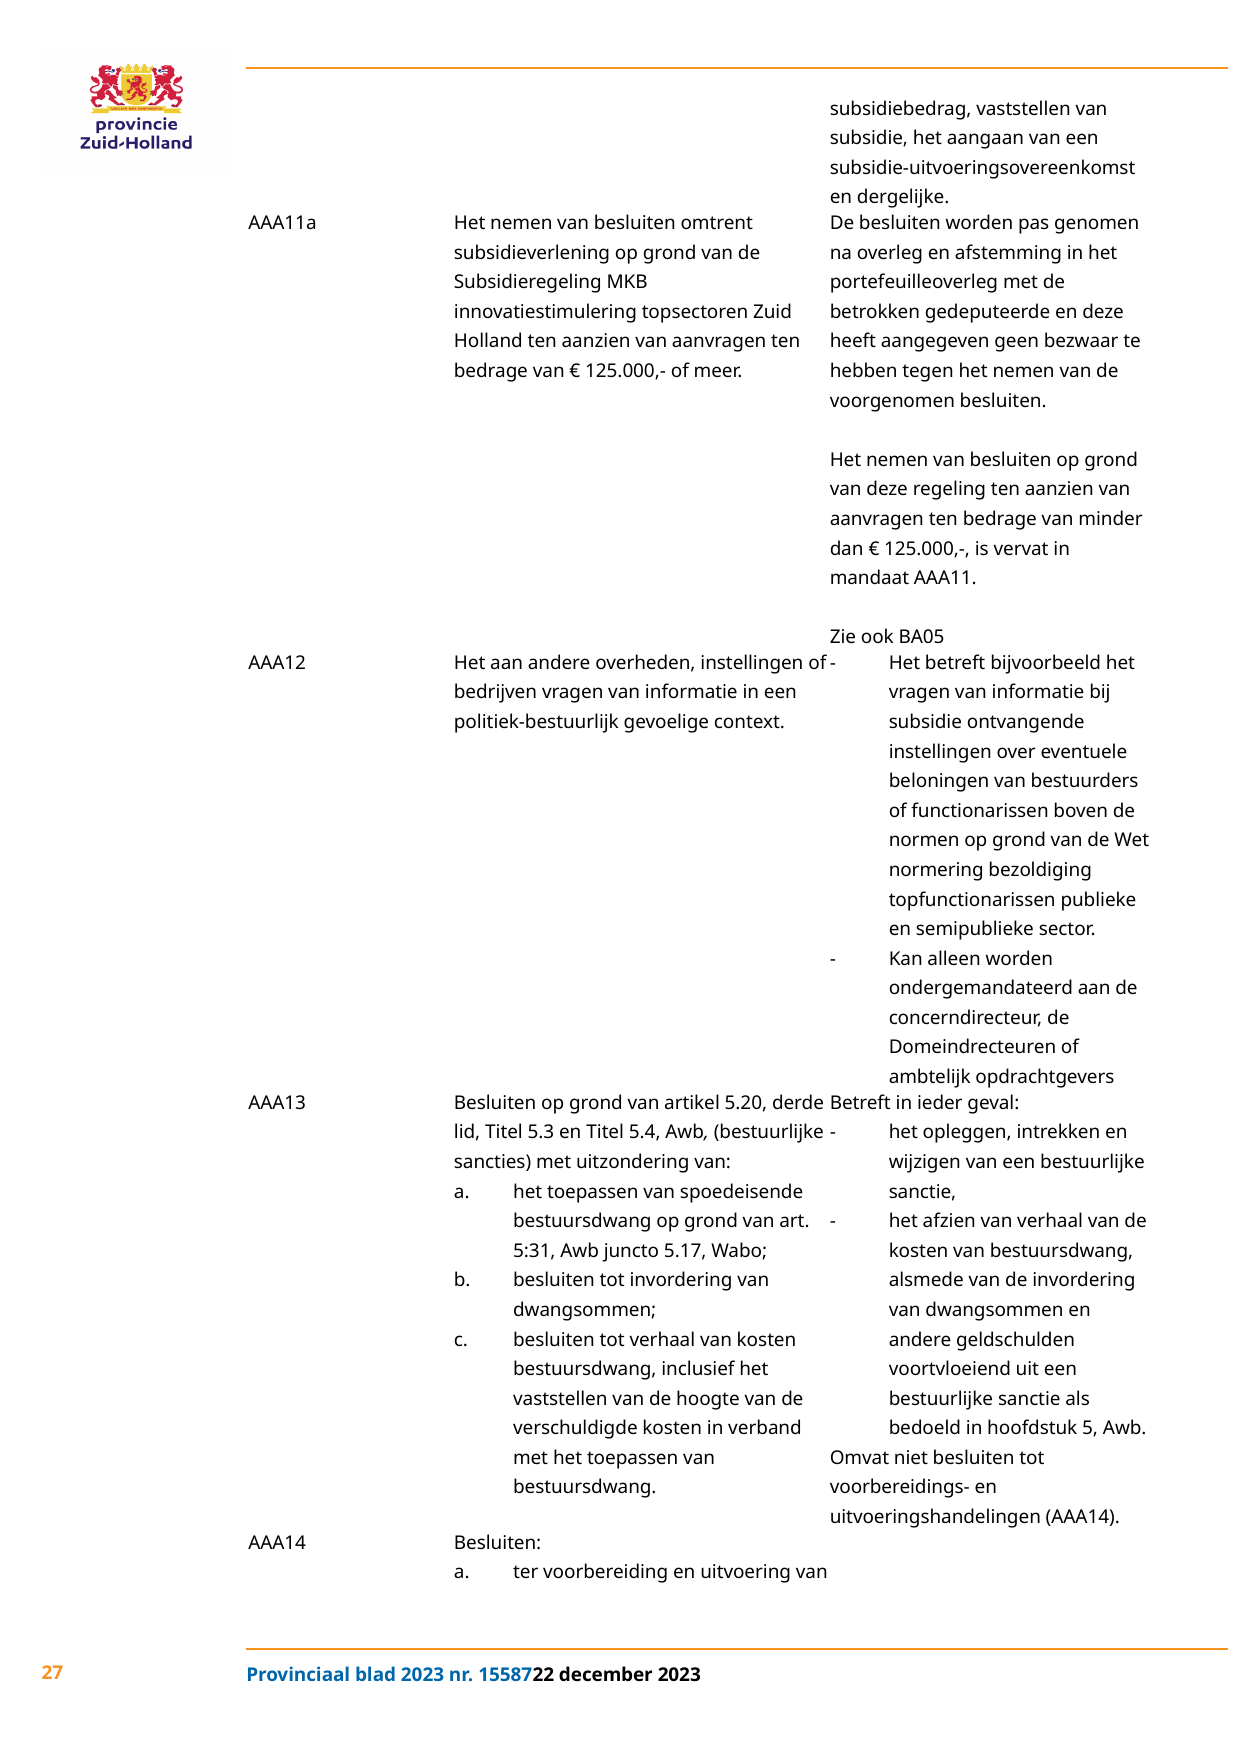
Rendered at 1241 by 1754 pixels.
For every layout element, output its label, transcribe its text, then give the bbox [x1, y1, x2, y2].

table_cell Het aan andere overheden, instellingen of bedrijven vragen van informatie in een politiek-bestuurlijk gevoelige context. [454, 649, 829, 1089]
table_cell AAA14 [248, 1529, 454, 1584]
table_cell [248, 95, 454, 209]
table_cell [454, 95, 829, 209]
table_cell AAA11a [248, 209, 454, 649]
picture [41, 47, 231, 172]
table_cell AAA12 [248, 649, 454, 1089]
table_cell De besluiten worden pas genomen na overleg en afstemming in het portefeuilleoverleg met de betrokken gedeputeerde en deze heeft aangegeven geen bezwaar te hebben tegen het nemen van de voorgenomen besluiten. Het nemen van besluiten op grond van deze regeling ten aanzien van aanvragen ten bedrage van minder dan € 125.000,-, is vervat in mandaat AAA11. Zie ook BA05 [830, 209, 1152, 649]
table_cell Besluiten: ter voorbereiding en uitvoering van [454, 1529, 829, 1584]
table_cell Het betreft bijvoorbeeld het vragen van informatie bij subsidie ontvangende instellingen over eventuele beloningen van bestuurders of functionarissen boven de normen op grond van de Wet normering bezoldiging topfunctionarissen publieke en semipublieke sector. Kan alleen worden ondergemandateerd aan de concerndirecteur, de Domeindrecteuren of ambtelijk opdrachtgevers [830, 649, 1152, 1089]
table_cell Het nemen van besluiten omtrent subsidieverlening op grond van de Subsidieregeling MKB innovatiestimulering topsectoren Zuid Holland ten aanzien van aanvragen ten bedrage van € 125.000,- of meer. [454, 209, 829, 649]
table_cell subsidiebedrag, vaststellen van subsidie, het aangaan van een subsidie-uitvoeringsovereenkomst en dergelijke. [830, 95, 1152, 209]
table_cell [830, 1529, 1152, 1584]
table_cell AAA13 [248, 1089, 454, 1529]
table_cell Betreft in ieder geval: het opleggen, intrekken en wijzigen van een bestuurlijke sanctie, het afzien van verhaal van de kosten van bestuursdwang, alsmede van de invordering van dwangsommen en andere geldschulden voortvloeiend uit een bestuurlijke sanctie als bedoeld in hoofdstuk 5, Awb. Omvat niet besluiten tot voorbereidings- en uitvoeringshandelingen (AAA14). [830, 1089, 1152, 1529]
table_cell Besluiten op grond van artikel 5.20, derde lid, Titel 5.3 en Titel 5.4, Awb, (bestuurlijke sancties) met uitzondering van: het toepassen van spoedeisende bestuursdwang op grond van art. 5:31, Awb juncto 5.17, Wabo; besluiten tot invordering van dwangsommen; besluiten tot verhaal van kosten bestuursdwang, inclusief het vaststellen van de hoogte van de verschuldigde kosten in verband met het toepassen van bestuursdwang. [454, 1089, 829, 1529]
